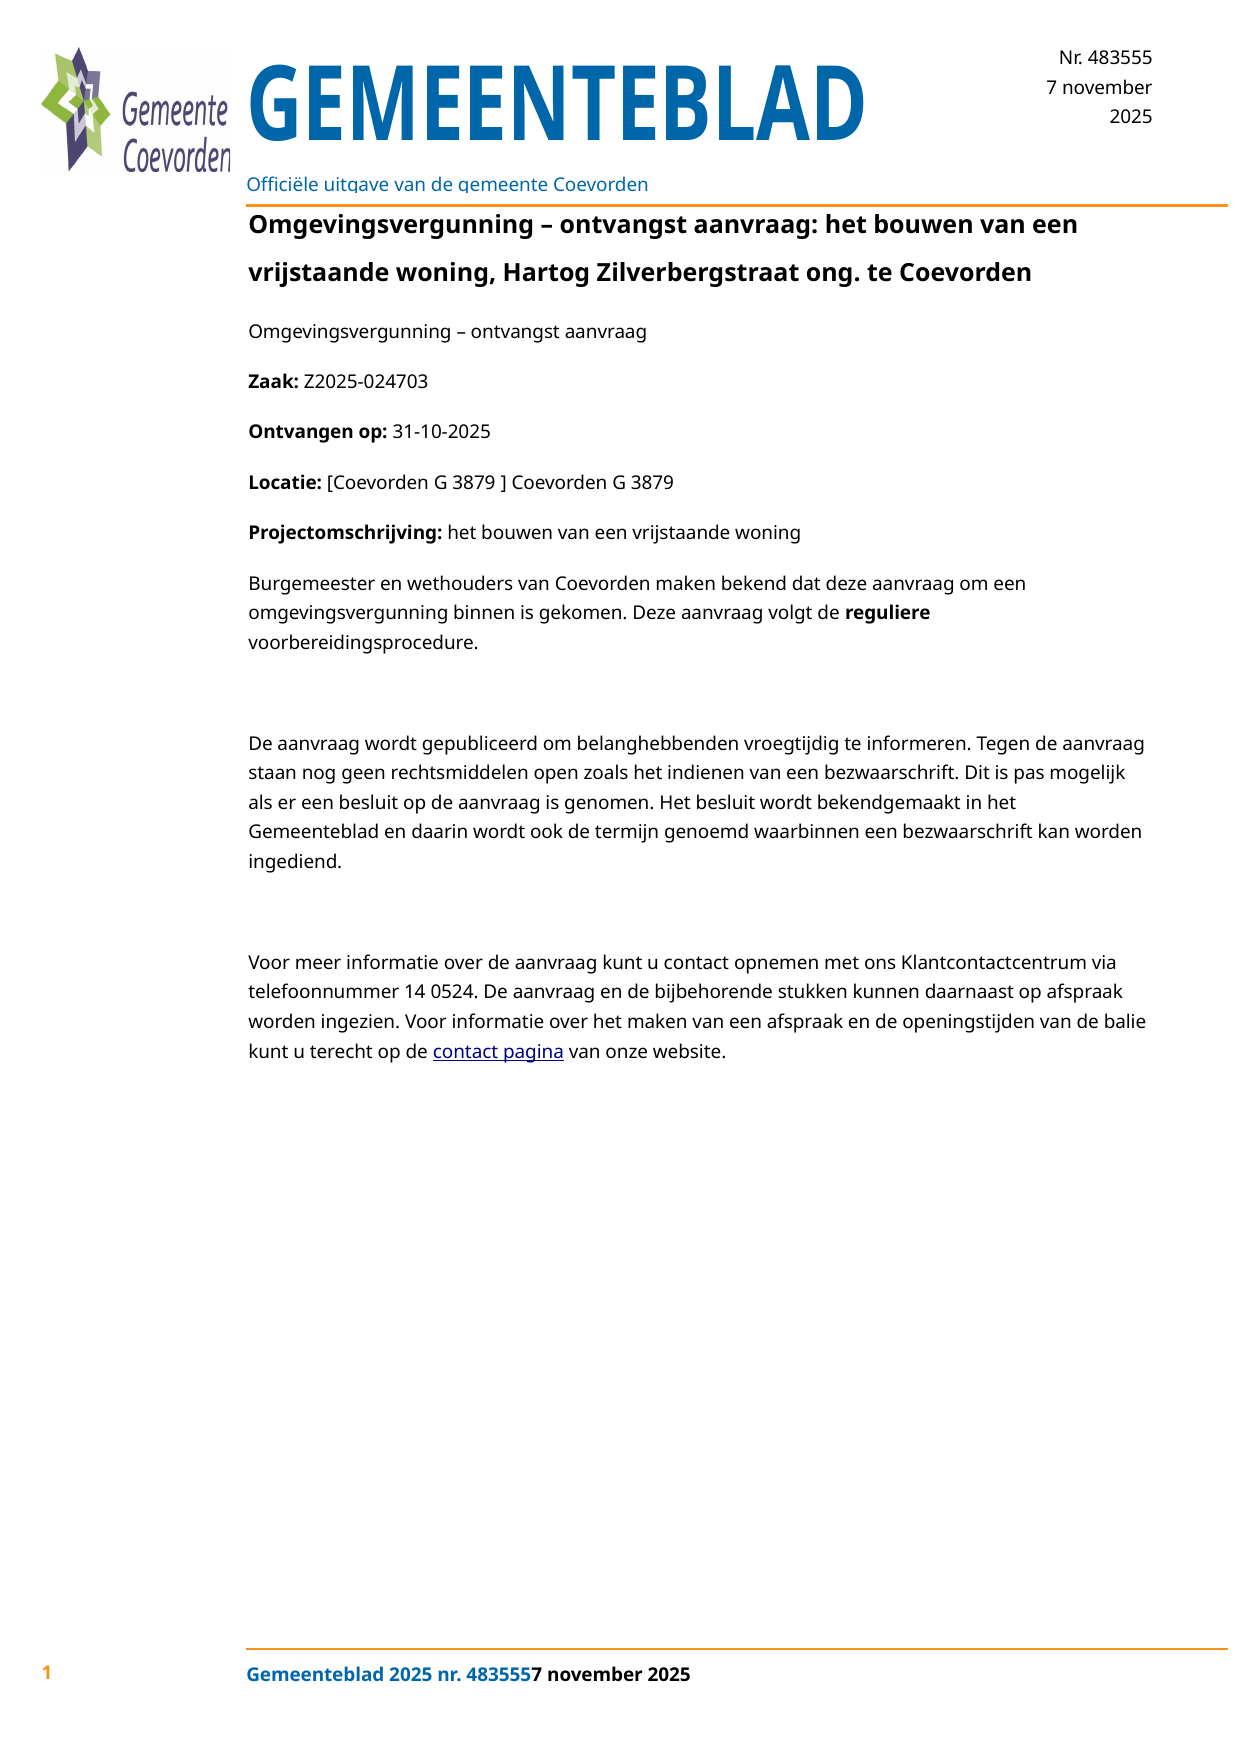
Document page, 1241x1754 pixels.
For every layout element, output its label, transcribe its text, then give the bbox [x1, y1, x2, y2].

text De aanvraag wordt gepubliceerd om belanghebbenden vroegtijdig te informeren. Tegen de aanvraag staan nog geen rechtsmiddelen open zoals het indienen van een bezwaarschrift. Dit is pas mogelijk als er een besluit op de aanvraag is genomen. Het besluit wordt bekendgemaakt in het Gemeenteblad en daarin wordt ook de termijn genoemd waarbinnen een bezwaarschrift kan worden ingediend. [248, 730, 1152, 874]
text Burgemeester en wethouders van Coevorden maken bekend dat deze aanvraag om een omgevingsvergunning binnen is gekomen. Deze aanvraag volgt de reguliere voorbereidingsprocedure. [248, 570, 1152, 655]
text Omgevingsvergunning – ontvangst aanvraag [248, 318, 1152, 344]
text Projectomschrijving: het bouwen van een vrijstaande woning [248, 519, 1152, 545]
text Omgevingsvergunning – ontvangst aanvraag: het bouwen van een vrijstaande woning, Hartog Zilverbergstraat ong. te Coevorden [248, 207, 1152, 288]
picture [41, 47, 231, 172]
text Ontvangen op: 31-10-2025 [248, 419, 1152, 444]
text Zaak: Z2025-024703 [248, 368, 1152, 394]
text Locatie: [Coevorden G 3879 ] Coevorden G 3879 [248, 469, 1152, 495]
text Voor meer informatie over de aanvraag kunt u contact opnemen met ons Klantcontactcentrum via telefoonnummer 14 0524. De aanvraag en de bijbehorende stukken kunnen daarnaast op afspraak worden ingezien. Voor informatie over het maken van een afspraak en de openingstijden van de balie kunt u terecht op de contact pagina van onze website. [248, 949, 1152, 1064]
